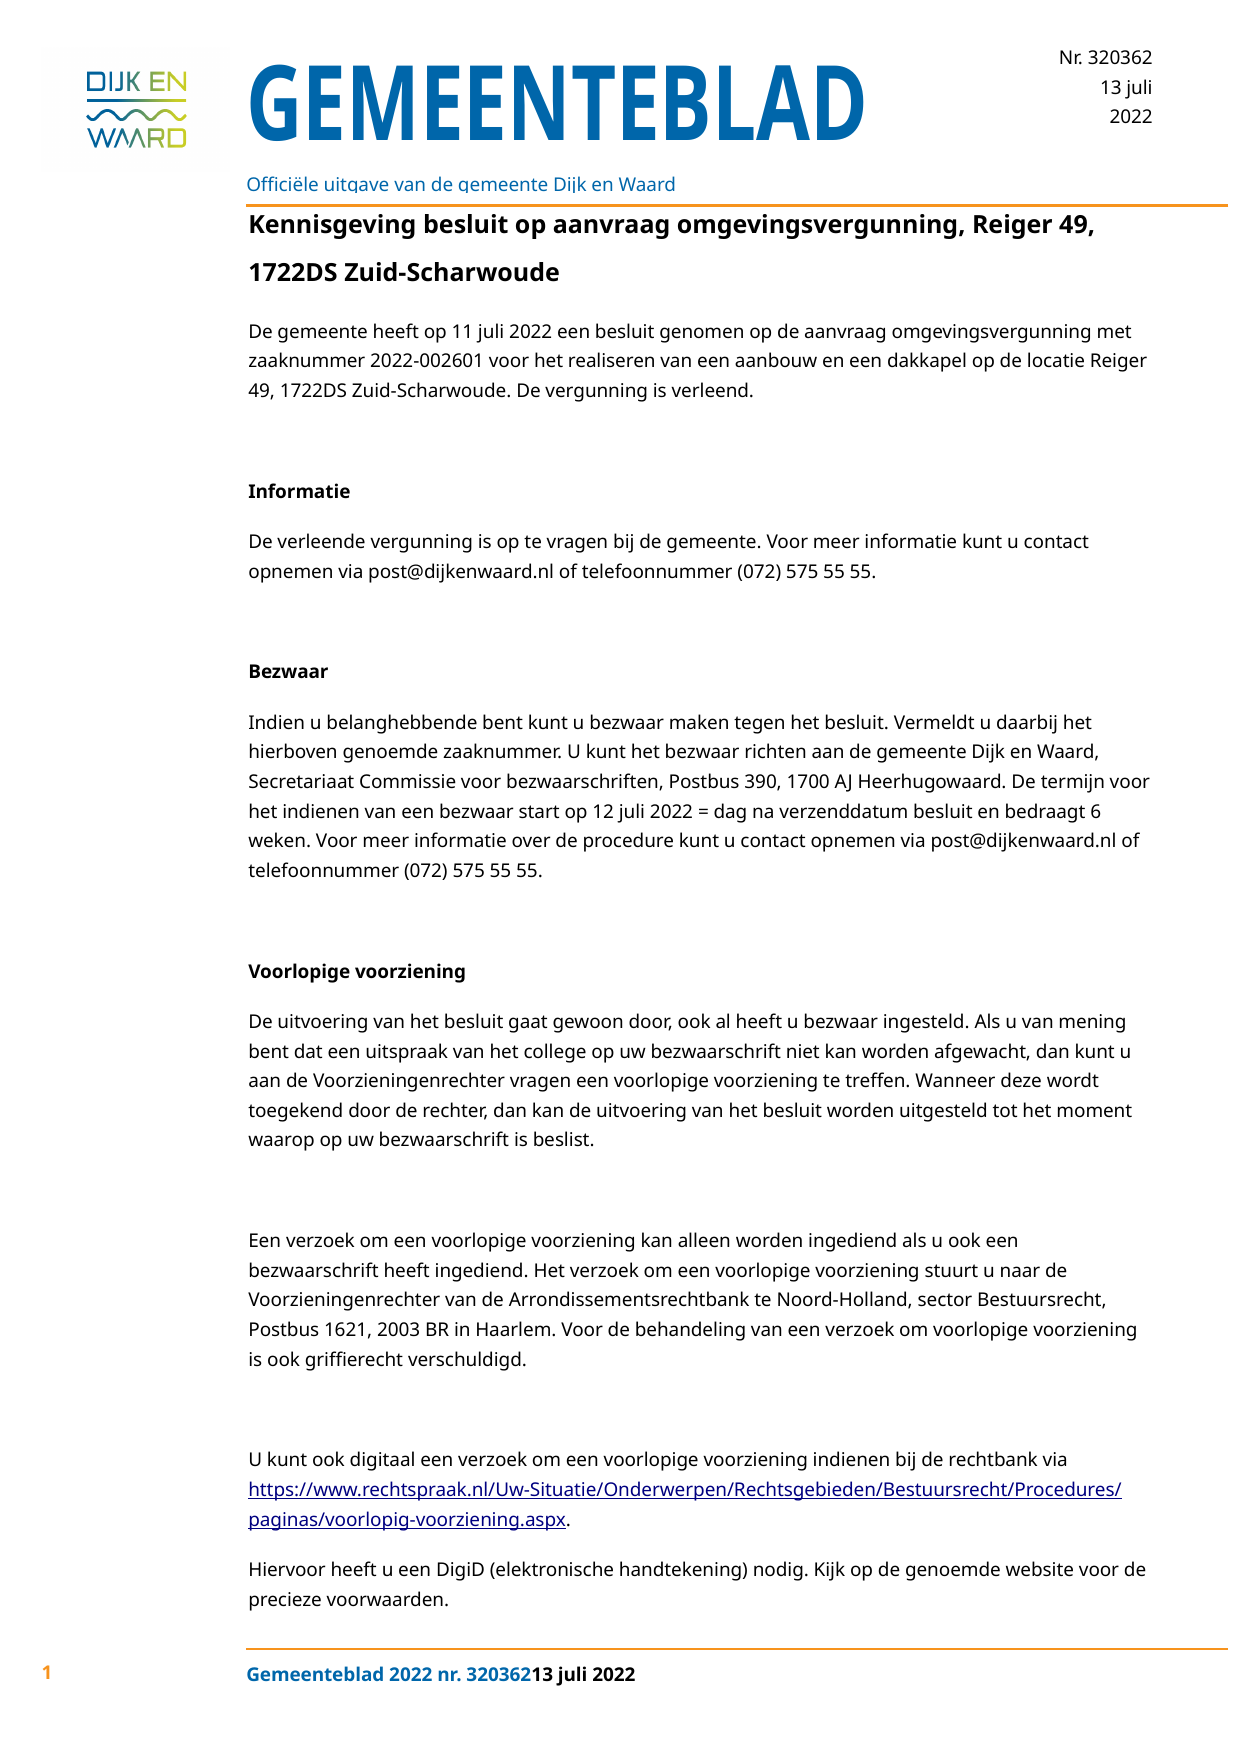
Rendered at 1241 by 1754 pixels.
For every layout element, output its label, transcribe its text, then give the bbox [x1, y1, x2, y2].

text Indien u belanghebbende bent kunt u bezwaar maken tegen het besluit. Vermeldt u daarbij het hierboven genoemde zaaknummer. U kunt het bezwaar richten aan de gemeente Dijk en Waard, Secretariaat Commissie voor bezwaarschriften, Postbus 390, 1700 AJ Heerhugowaard. De termijn voor het indienen van een bezwaar start op 12 juli 2022 = dag na verzenddatum besluit en bedraagt 6 weken. Voor meer informatie over de procedure kunt u contact opnemen via post@dijkenwaard.nl of telefoonnummer (072) 575 55 55. [248, 709, 1152, 883]
text Informatie [248, 478, 1152, 504]
text De verleende vergunning is op te vragen bij de gemeente. Voor meer informatie kunt u contact opnemen via post@dijkenwaard.nl of telefoonnummer (072) 575 55 55. [248, 528, 1152, 584]
text Bezwaar [248, 659, 1152, 684]
picture [41, 47, 231, 172]
text De gemeente heeft op 11 juli 2022 een besluit genomen op de aanvraag omgevingsvergunning met zaaknummer 2022-002601 voor het realiseren van een aanbouw en een dakkapel op de locatie Reiger 49, 1722DS Zuid-Scharwoude. De vergunning is verleend. [248, 318, 1152, 403]
text Kennisgeving besluit op aanvraag omgevingsvergunning, Reiger 49, 1722DS Zuid-Scharwoude [248, 207, 1152, 288]
text De uitvoering van het besluit gaat gewoon door, ook al heeft u bezwaar ingesteld. Als u van mening bent dat een uitspraak van het college op uw bezwaarschrift niet kan worden afgewacht, dan kunt u aan de Voorzieningenrechter vragen een voorlopige voorziening te treffen. Wanneer deze wordt toegekend door de rechter, dan kan de uitvoering van het besluit worden uitgesteld tot het moment waarop op uw bezwaarschrift is beslist. [248, 1008, 1152, 1152]
text Hiervoor heeft u een DigiD (elektronische handtekening) nodig. Kijk op de genoemde website voor de precieze voorwaarden. [248, 1556, 1152, 1612]
text Voorlopige voorziening [248, 958, 1152, 984]
text U kunt ook digitaal een verzoek om een voorlopige voorziening indienen bij de rechtbank via https://www.rechtspraak.nl/Uw-Situatie/Onderwerpen/Rechtsgebieden/Bestuursrecht/Procedures/paginas/voorlopig-voorziening.aspx. [248, 1447, 1152, 1532]
text Een verzoek om een voorlopige voorziening kan alleen worden ingediend als u ook een bezwaarschrift heeft ingediend. Het verzoek om een voorlopige voorziening stuurt u naar de Voorzieningenrechter van de Arrondissementsrechtbank te Noord-Holland, sector Bestuursrecht, Postbus 1621, 2003 BR in Haarlem. Voor de behandeling van een verzoek om voorlopige voorziening is ook griffierecht verschuldigd. [248, 1227, 1152, 1372]
